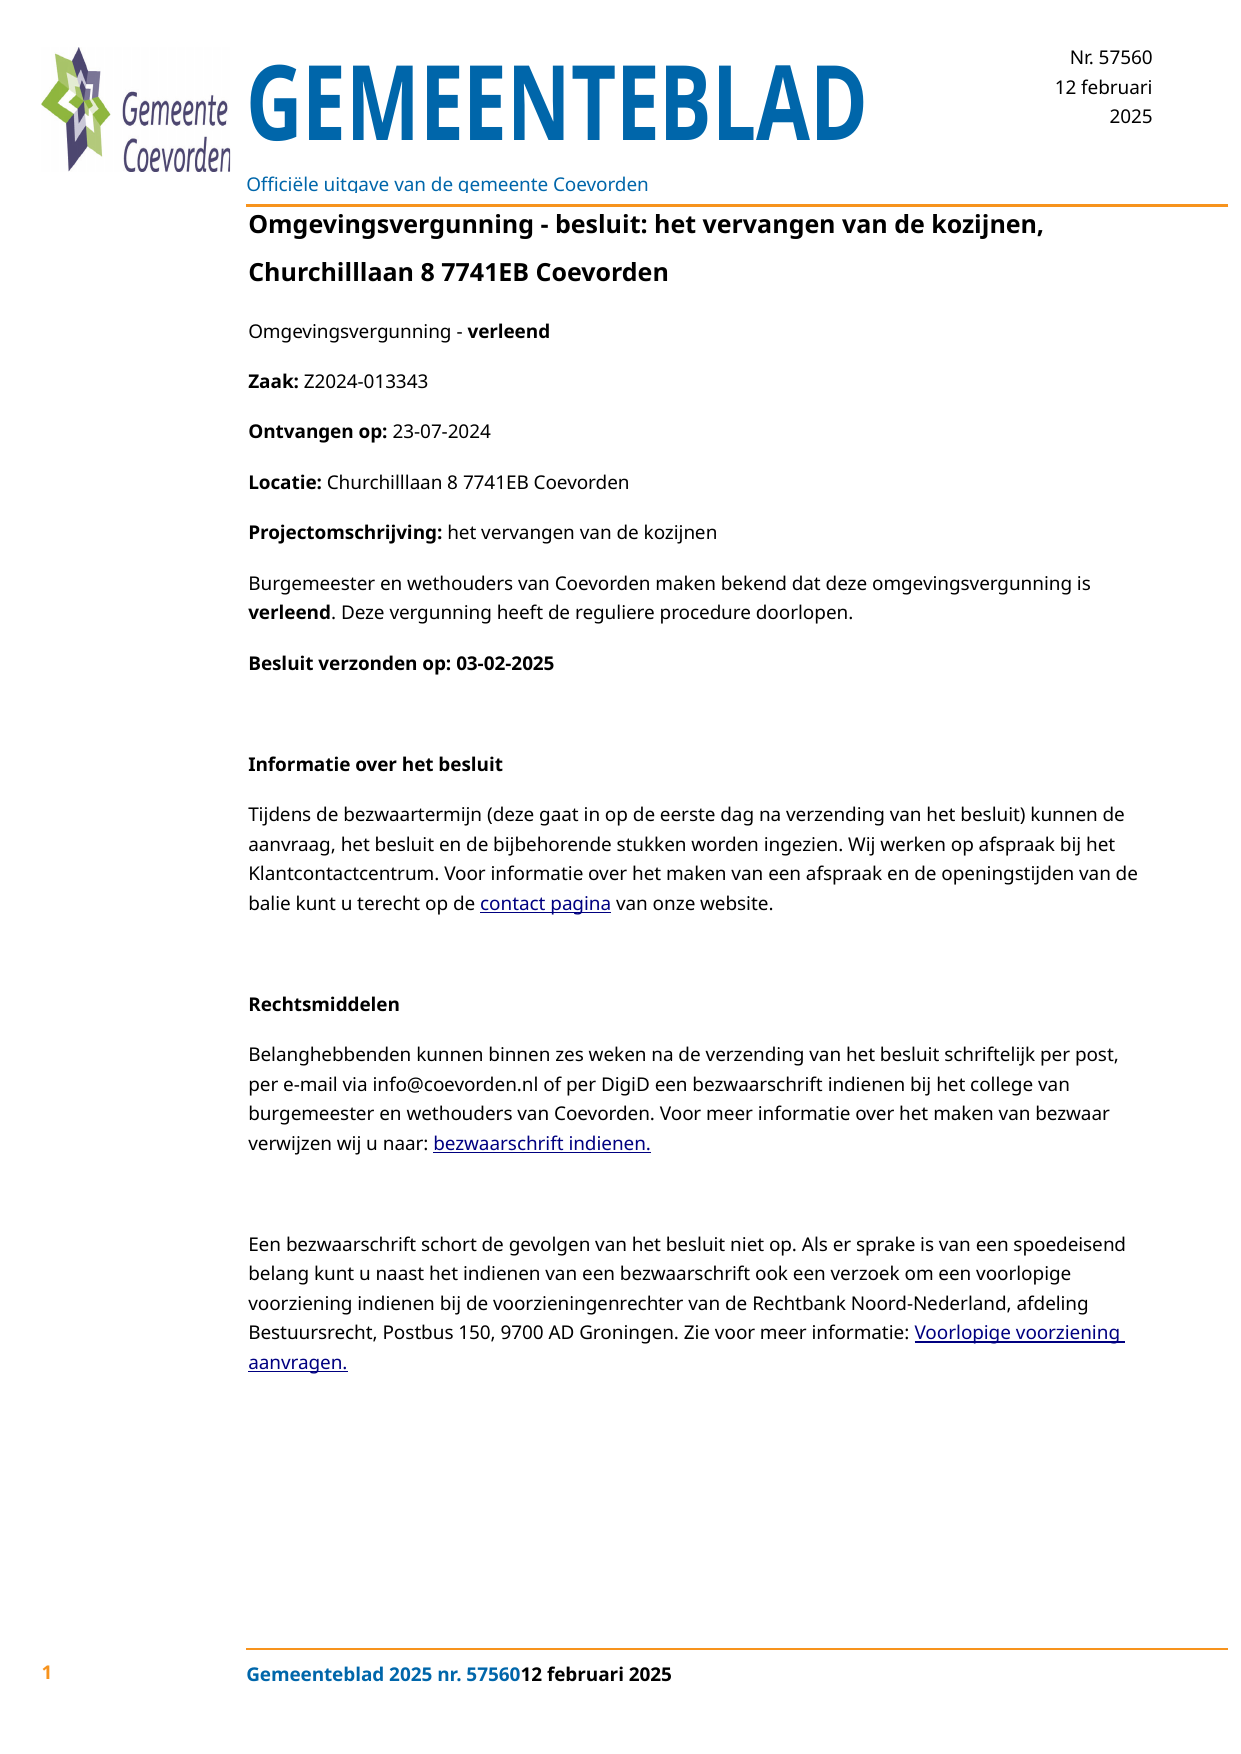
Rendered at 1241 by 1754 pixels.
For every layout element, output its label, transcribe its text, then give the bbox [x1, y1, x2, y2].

text Belanghebbenden kunnen binnen zes weken na de verzending van het besluit schriftelijk per post, per e-mail via info@coevorden.nl of per DigiD een bezwaarschrift indienen bij het college van burgemeester en wethouders van Coevorden. Voor meer informatie over het maken van bezwaar verwijzen wij u naar: bezwaarschrift indienen. [248, 1041, 1152, 1156]
text Zaak: Z2024-013343 [248, 368, 1152, 394]
text Projectomschrijving: het vervangen van de kozijnen [248, 519, 1152, 545]
text Een bezwaarschrift schort de gevolgen van het besluit niet op. Als er sprake is van een spoedeisend belang kunt u naast het indienen van een bezwaarschrift ook een verzoek om een voorlopige voorziening indienen bij de voorzieningenrechter van de Rechtbank Noord-Nederland, afdeling Bestuursrecht, Postbus 150, 9700 AD Groningen. Zie voor meer informatie: Voorlopige voorziening aanvragen. [248, 1231, 1152, 1375]
text Omgevingsvergunning - verleend [248, 318, 1152, 344]
text Rechtsmiddelen [248, 991, 1152, 1017]
picture [41, 47, 231, 172]
text Ontvangen op: 23-07-2024 [248, 419, 1152, 444]
text Informatie over het besluit [248, 751, 1152, 777]
text Omgevingsvergunning - besluit: het vervangen van de kozijnen, Churchilllaan 8 7741EB Coevorden [248, 207, 1152, 288]
text Besluit verzonden op: 03-02-2025 [248, 650, 1152, 676]
text Burgemeester en wethouders van Coevorden maken bekend dat deze omgevingsvergunning is verleend. Deze vergunning heeft de reguliere procedure doorlopen. [248, 570, 1152, 625]
text Tijdens de bezwaartermijn (deze gaat in op de eerste dag na verzending van het besluit) kunnen de aanvraag, het besluit en de bijbehorende stukken worden ingezien. Wij werken op afspraak bij het Klantcontactcentrum. Voor informatie over het maken van een afspraak en de openingstijden van de balie kunt u terecht op de contact pagina van onze website. [248, 801, 1152, 916]
text Locatie: Churchilllaan 8 7741EB Coevorden [248, 469, 1152, 495]
